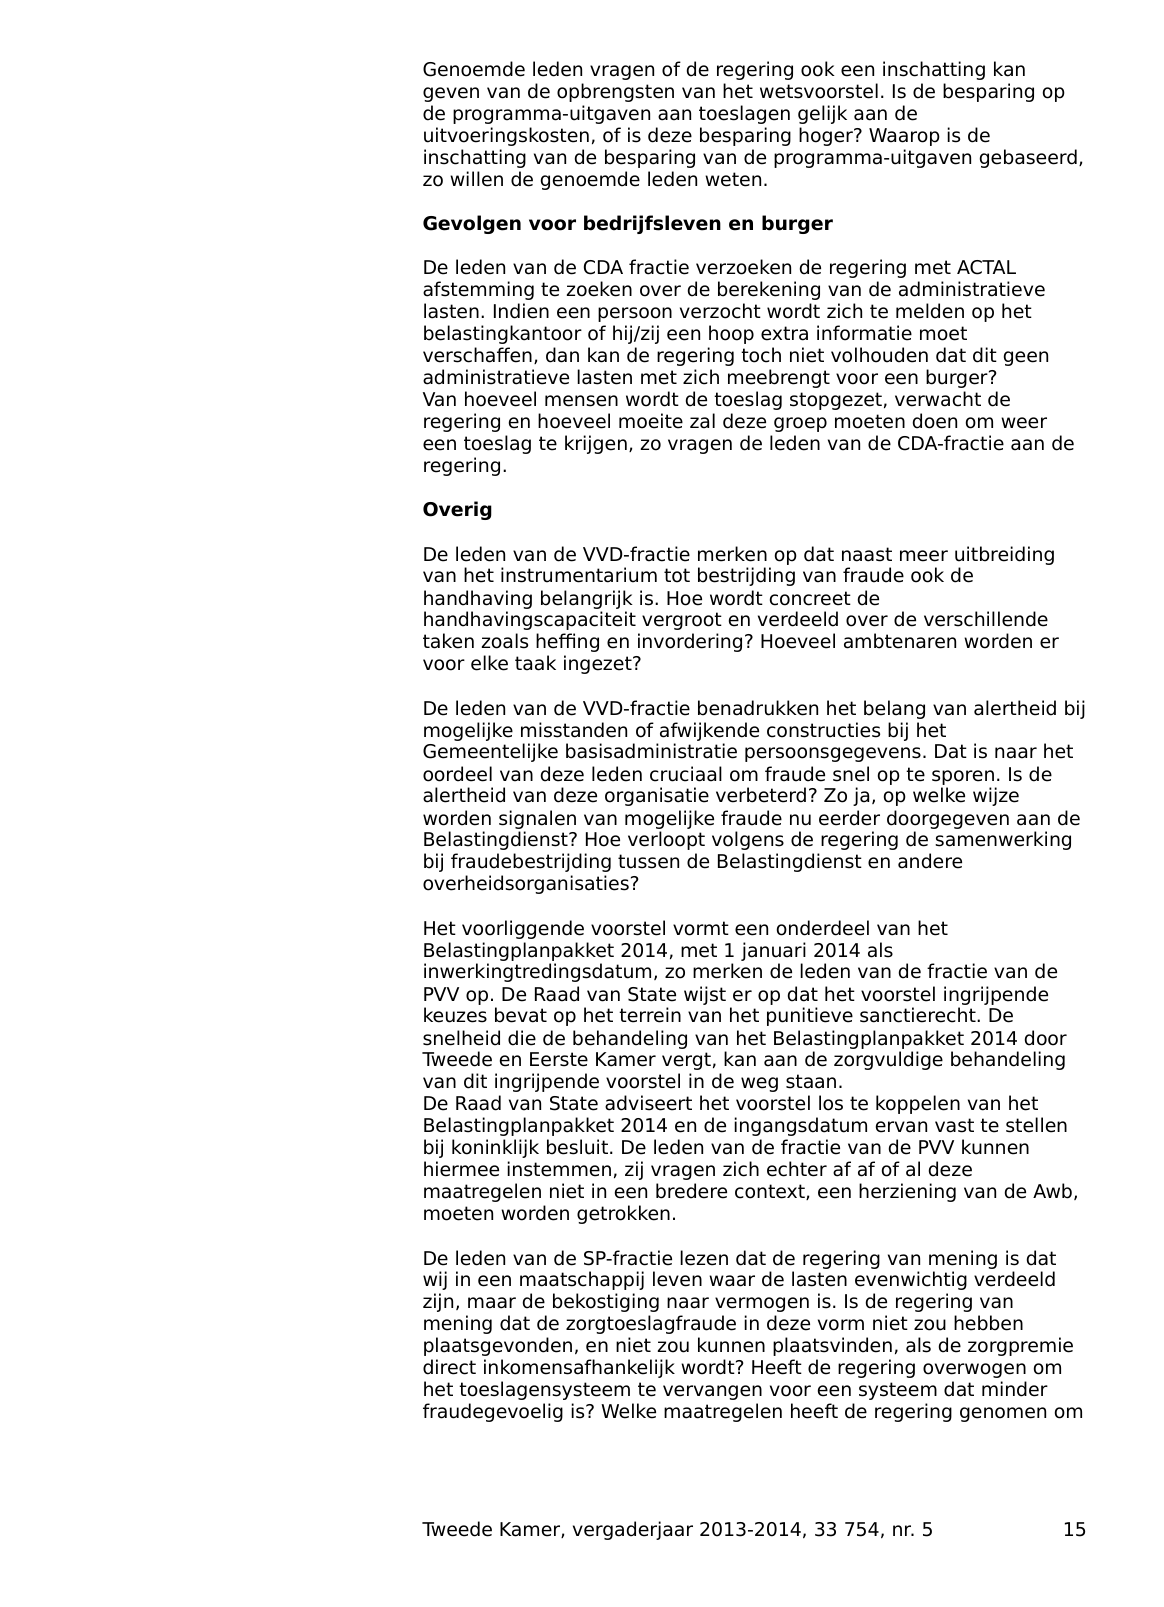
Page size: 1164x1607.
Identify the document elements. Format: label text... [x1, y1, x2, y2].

text De leden van de CDA fractie verzoeken de regering met ACTAL afstemming te zoeken over de berekening van de administratieve lasten. Indien een persoon verzocht wordt zich te melden op het belastingkantoor of hij/zij een hoop extra informatie moet verschaffen, dan kan de regering toch niet volhouden dat dit geen administratieve lasten met zich meebrengt voor een burger? [422, 257, 1087, 389]
subtitle Overig [422, 499, 1087, 521]
text Van hoeveel mensen wordt de toeslag stopgezet, verwacht de regering en hoeveel moeite zal deze groep moeten doen om weer een toeslag te krijgen, zo vragen de leden van de CDA-fractie aan de regering. [422, 389, 1087, 477]
text Genoemde leden vragen of de regering ook een inschatting kan geven van de opbrengsten van het wetsvoorstel. Is de besparing op de programma-uitgaven aan toeslagen gelijk aan de uitvoeringskosten, of is deze besparing hoger? Waarop is de inschatting van de besparing van de programma-uitgaven gebaseerd, zo willen de genoemde leden weten. [422, 59, 1087, 191]
text De leden van de VVD-fractie benadrukken het belang van alertheid bij mogelijke misstanden of afwijkende constructies bij het Gemeentelijke basisadministratie persoonsgegevens. Dat is naar het oordeel van deze leden cruciaal om fraude snel op te sporen. Is de alertheid van deze organisatie verbeterd? Zo ja, op welke wijze worden signalen van mogelijke fraude nu eerder doorgegeven aan de Belastingdienst? Hoe verloopt volgens de regering de samenwerking bij fraudebestrijding tussen de Belastingdienst en andere overheidsorganisaties? [422, 697, 1087, 895]
text Het voorliggende voorstel vormt een onderdeel van het Belastingplanpakket 2014, met 1 januari 2014 als inwerkingtredingsdatum, zo merken de leden van de fractie van de PVV op. De Raad van State wijst er op dat het voorstel ingrijpende keuzes bevat op het terrein van het punitieve sanctierecht. De snelheid die de behandeling van het Belastingplanpakket 2014 door Tweede en Eerste Kamer vergt, kan aan de zorgvuldige behandeling van dit ingrijpende voorstel in de weg staan. [422, 917, 1087, 1093]
text De leden van de VVD-fractie merken op dat naast meer uitbreiding van het instrumentarium tot bestrijding van fraude ook de handhaving belangrijk is. Hoe wordt concreet de handhavingscapaciteit vergroot en verdeeld over de verschillende taken zoals heffing en invordering? Hoeveel ambtenaren worden er voor elke taak ingezet? [422, 543, 1087, 675]
subtitle Gevolgen voor bedrijfsleven en burger [422, 213, 1087, 235]
text De leden van de SP-fractie lezen dat de regering van mening is dat wij in een maatschappij leven waar de lasten evenwichtig verdeeld zijn, maar de bekostiging naar vermogen is. Is de regering van mening dat de zorgtoeslagfraude in deze vorm niet zou hebben plaatsgevonden, en niet zou kunnen plaatsvinden, als de zorgpremie direct inkomensafhankelijk wordt? Heeft de regering overwogen om het toeslagensysteem te vervangen voor een systeem dat minder fraudegevoelig is? Welke maatregelen heeft de regering genomen om [422, 1247, 1087, 1423]
text De Raad van State adviseert het voorstel los te koppelen van het Belastingplanpakket 2014 en de ingangsdatum ervan vast te stellen bij koninklijk besluit. De leden van de fractie van de PVV kunnen hiermee instemmen, zij vragen zich echter af af of al deze maatregelen niet in een bredere context, een herziening van de Awb, moeten worden getrokken. [422, 1093, 1087, 1225]
